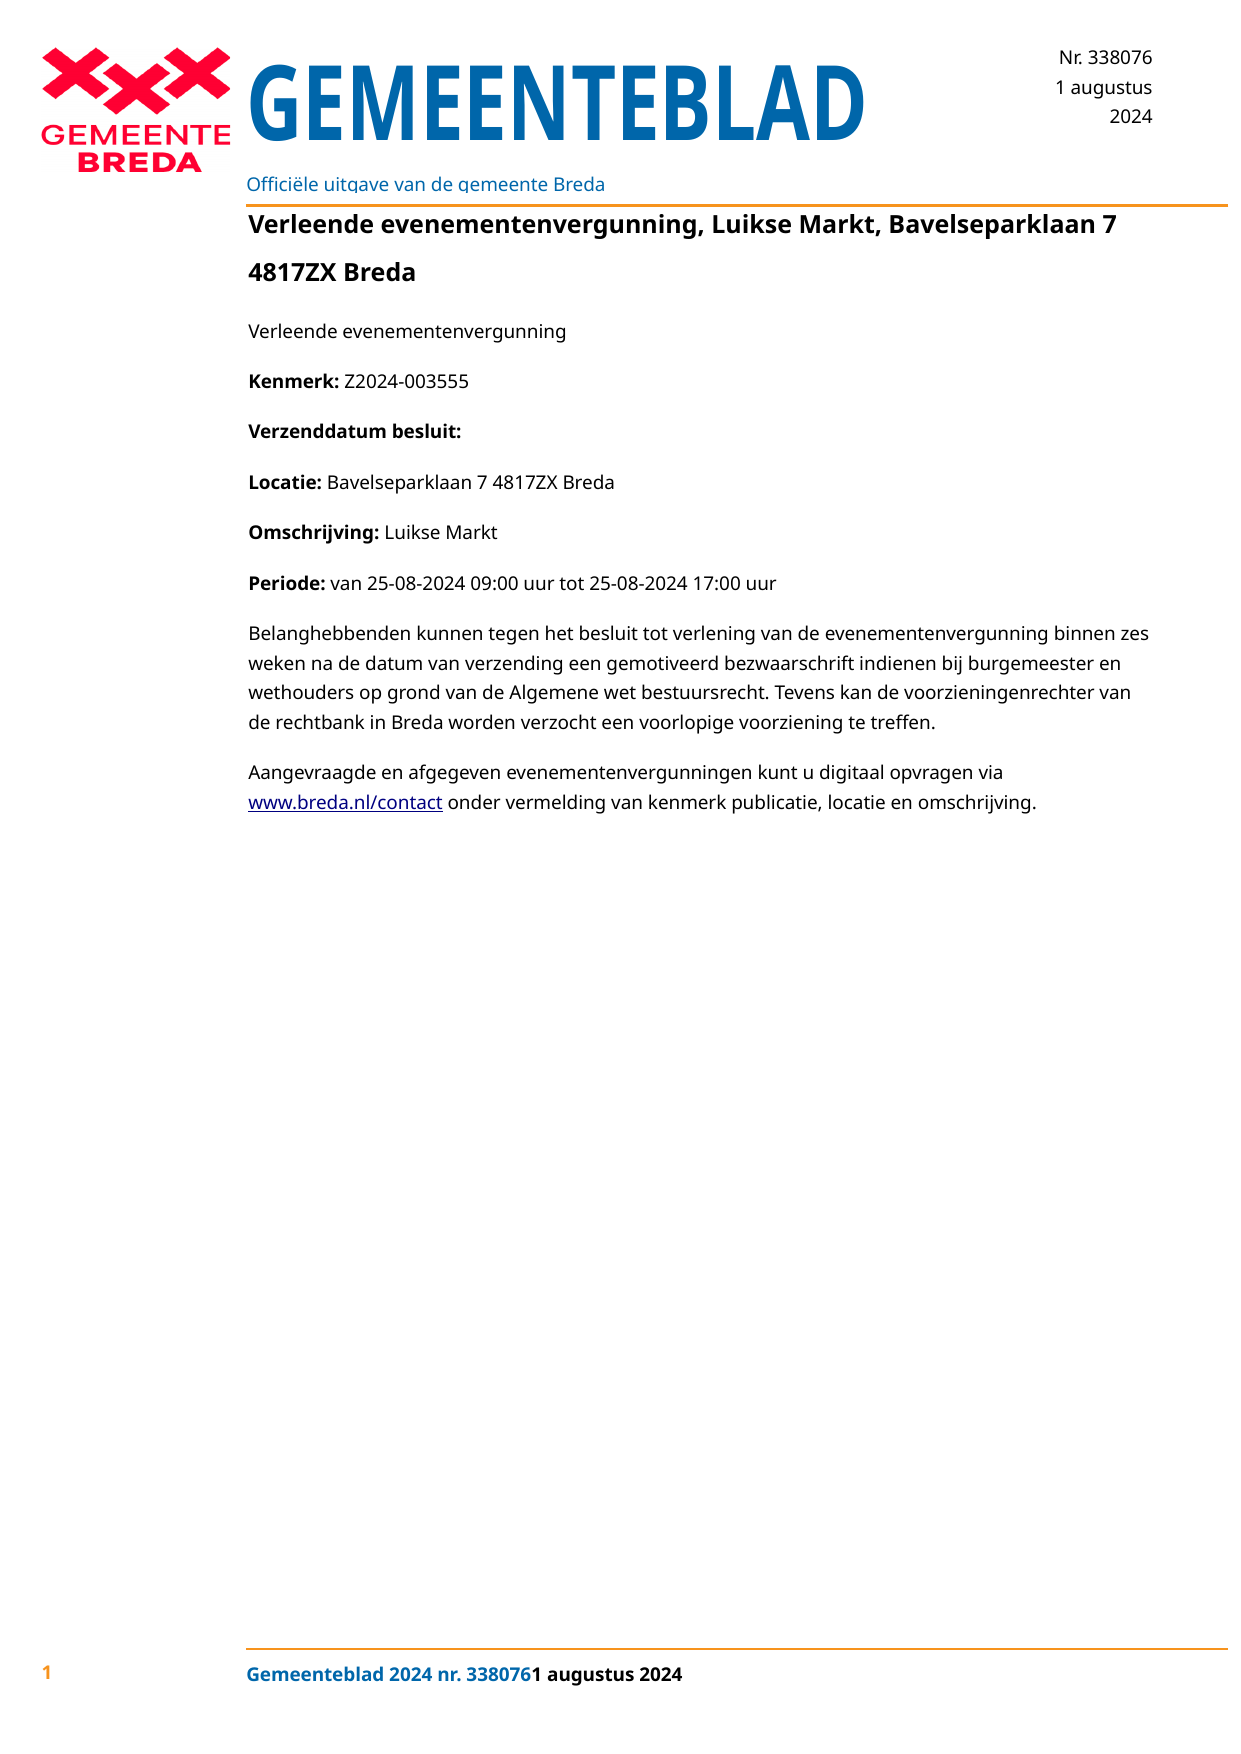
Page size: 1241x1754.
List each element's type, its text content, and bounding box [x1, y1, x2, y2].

text Locatie: Bavelseparklaan 7 4817ZX Breda [248, 469, 1152, 495]
text Belanghebbenden kunnen tegen het besluit tot verlening van de evenementenvergunning binnen zes weken na de datum van verzending een gemotiveerd bezwaarschrift indienen bij burgemeester en wethouders op grond van de Algemene wet bestuursrecht. Tevens kan de voorzieningenrechter van de rechtbank in Breda worden verzocht een voorlopige voorziening te treffen. [248, 620, 1152, 735]
picture [41, 47, 231, 172]
text Verleende evenementenvergunning, Luikse Markt, Bavelseparklaan 7 4817ZX Breda [248, 207, 1152, 288]
text Verleende evenementenvergunning [248, 318, 1152, 344]
text Kenmerk: Z2024-003555 [248, 368, 1152, 394]
text Verzenddatum besluit: [248, 419, 1152, 444]
text Aangevraagde en afgegeven evenementenvergunningen kunt u digitaal opvragen via www.breda.nl/contact onder vermelding van kenmerk publicatie, locatie en omschrijving. [248, 759, 1152, 815]
text Omschrijving: Luikse Markt [248, 519, 1152, 545]
text Periode: van 25-08-2024 09:00 uur tot 25-08-2024 17:00 uur [248, 570, 1152, 596]
